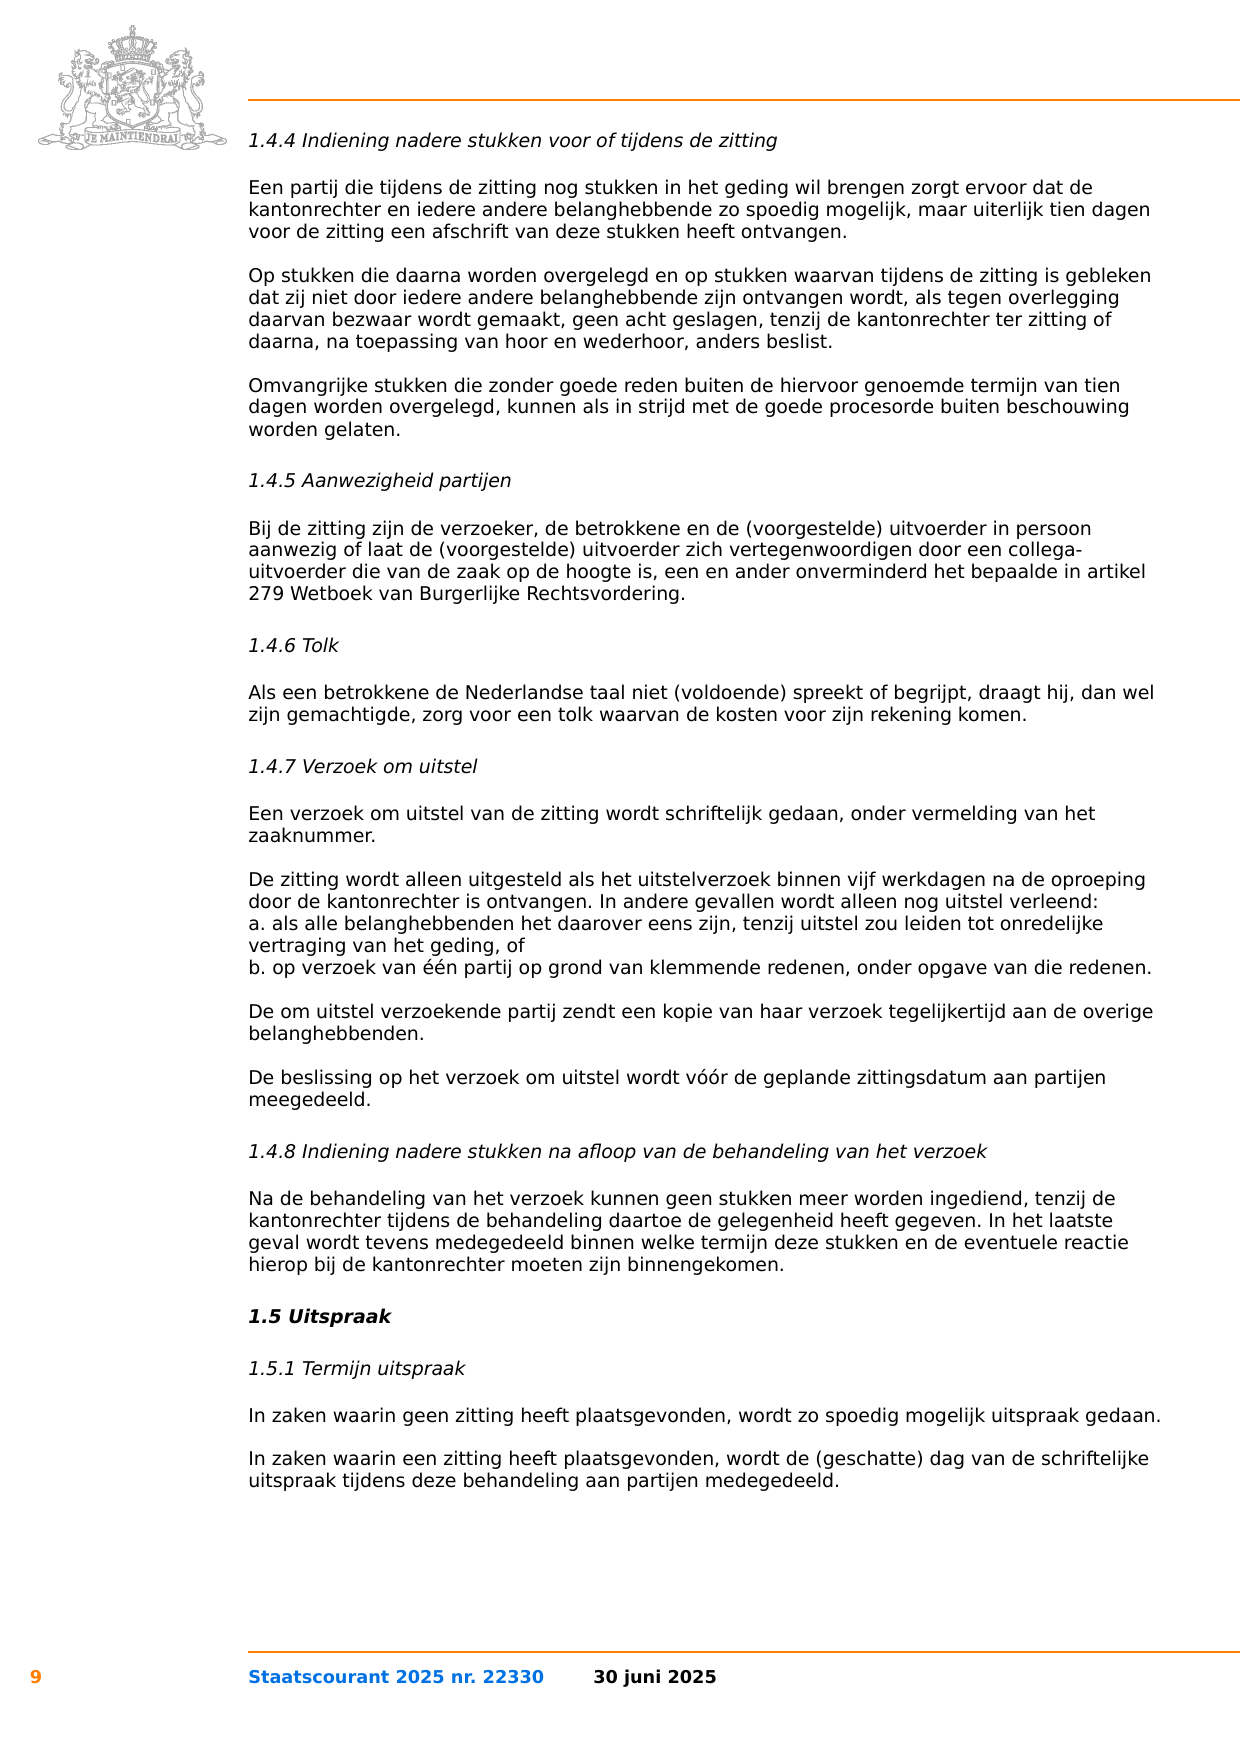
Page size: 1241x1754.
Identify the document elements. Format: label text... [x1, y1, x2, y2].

text Een verzoek om uitstel van de zitting wordt schriftelijk gedaan, onder vermelding van het zaaknummer. [248, 803, 1163, 847]
text Als een betrokkene de Nederlandse taal niet (voldoende) spreekt of begrijpt, draagt hij, dan wel zijn gemachtigde, zorg voor een tolk waarvan de kosten voor zijn rekening komen. [248, 682, 1163, 726]
subtitle 1.4.6 Tolk [248, 635, 1163, 657]
subtitle 1.5.1 Termijn uitspraak [248, 1357, 1163, 1379]
subtitle 1.4.8 Indiening nadere stukken na afloop van de behandeling van het verzoek [248, 1141, 1163, 1163]
text De om uitstel verzoekende partij zendt een kopie van haar verzoek tegelijkertijd aan de overige belanghebbenden. [248, 1001, 1163, 1045]
subtitle 1.4.7 Verzoek om uitstel [248, 756, 1163, 778]
picture [38, 25, 227, 150]
text Bij de zitting zijn de verzoeker, de betrokkene en de (voorgestelde) uitvoerder in persoon aanwezig of laat de (voorgestelde) uitvoerder zich vertegenwoordigen door een collega-uitvoerder die van de zaak op de hoogte is, een en ander onverminderd het bepaalde in artikel 279 Wetboek van Burgerlijke Rechtsvordering. [248, 517, 1163, 605]
text Omvangrijke stukken die zonder goede reden buiten de hiervoor genoemde termijn van tien dagen worden overgelegd, kunnen als in strijd met de goede procesorde buiten beschouwing worden gelaten. [248, 374, 1163, 440]
subtitle 1.5 Uitspraak [248, 1306, 1163, 1327]
text a. als alle belanghebbenden het daarover eens zijn, tenzij uitstel zou leiden tot onredelijke vertraging van het geding, of [248, 913, 1163, 957]
text In zaken waarin geen zitting heeft plaatsgevonden, wordt zo spoedig mogelijk uitspraak gedaan. [248, 1404, 1163, 1426]
text De beslissing op het verzoek om uitstel wordt vóór de geplande zittingsdatum aan partijen meegedeeld. [248, 1067, 1163, 1111]
text b. op verzoek van één partij op grond van klemmende redenen, onder opgave van die redenen. [248, 957, 1163, 979]
text De zitting wordt alleen uitgesteld als het uitstelverzoek binnen vijf werkdagen na de oproeping door de kantonrechter is ontvangen. In andere gevallen wordt alleen nog uitstel verleend: [248, 869, 1163, 913]
subtitle 1.4.4 Indiening nadere stukken voor of tijdens de zitting [248, 130, 1163, 152]
text In zaken waarin een zitting heeft plaatsgevonden, wordt de (geschatte) dag van de schriftelijke uitspraak tijdens deze behandeling aan partijen medegedeeld. [248, 1448, 1163, 1492]
text Na de behandeling van het verzoek kunnen geen stukken meer worden ingediend, tenzij de kantonrechter tijdens de behandeling daartoe de gelegenheid heeft gegeven. In het laatste geval wordt tevens medegedeeld binnen welke termijn deze stukken en de eventuele reactie hierop bij de kantonrechter moeten zijn binnengekomen. [248, 1188, 1163, 1276]
subtitle 1.4.5 Aanwezigheid partijen [248, 470, 1163, 492]
text Een partij die tijdens de zitting nog stukken in het geding wil brengen zorgt ervoor dat de kantonrechter en iedere andere belanghebbende zo spoedig mogelijk, maar uiterlijk tien dagen voor de zitting een afschrift van deze stukken heeft ontvangen. [248, 177, 1163, 243]
text Op stukken die daarna worden overgelegd en op stukken waarvan tijdens de zitting is gebleken dat zij niet door iedere andere belanghebbende zijn ontvangen wordt, als tegen overlegging daarvan bezwaar wordt gemaakt, geen acht geslagen, tenzij de kantonrechter ter zitting of daarna, na toepassing van hoor en wederhoor, anders beslist. [248, 265, 1163, 353]
